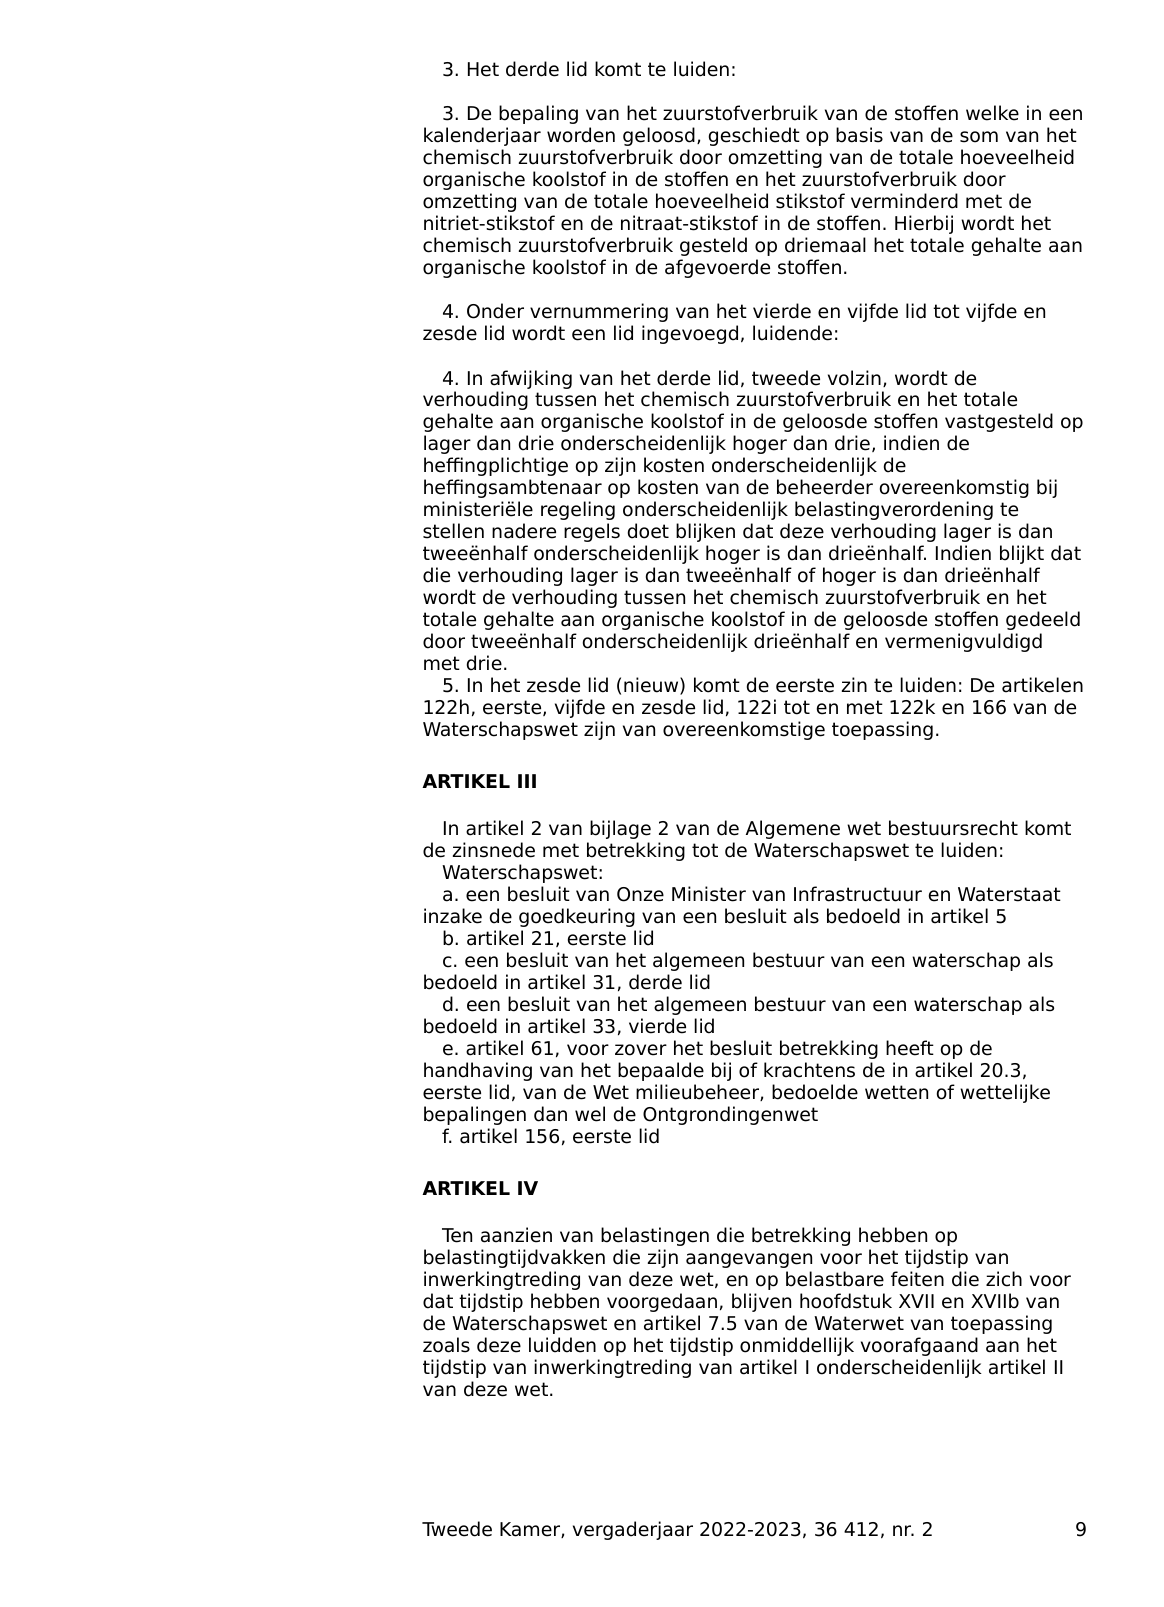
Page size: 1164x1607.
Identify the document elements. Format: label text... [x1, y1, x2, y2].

text e. artikel 61, voor zover het besluit betrekking heeft op de handhaving van het bepaalde bij of krachtens de in artikel 20.3, eerste lid, van de Wet milieubeheer, bedoelde wetten of wettelijke bepalingen dan wel de Ontgrondingenwet [422, 1038, 1087, 1126]
text 3. De bepaling van het zuurstofverbruik van de stoffen welke in een kalenderjaar worden geloosd, geschiedt op basis van de som van het chemisch zuurstofverbruik door omzetting van de totale hoeveelheid organische koolstof in de stoffen en het zuurstofverbruik door omzetting van de totale hoeveelheid stikstof verminderd met de nitriet-stikstof en de nitraat-stikstof in de stoffen. Hierbij wordt het chemisch zuurstofverbruik gesteld op driemaal het totale gehalte aan organische koolstof in de afgevoerde stoffen. [422, 103, 1087, 279]
text In artikel 2 van bijlage 2 van de Algemene wet bestuursrecht komt de zinsnede met betrekking tot de Waterschapswet te luiden: [422, 818, 1087, 862]
text 4. Onder vernummering van het vierde en vijfde lid tot vijfde en zesde lid wordt een lid ingevoegd, luidende: [422, 301, 1087, 345]
text 3. Het derde lid komt te luiden: [422, 59, 1087, 81]
text d. een besluit van het algemeen bestuur van een waterschap als bedoeld in artikel 33, vierde lid [422, 994, 1087, 1038]
text 4. In afwijking van het derde lid, tweede volzin, wordt de verhouding tussen het chemisch zuurstofverbruik en het totale gehalte aan organische koolstof in de geloosde stoffen vastgesteld op lager dan drie onderscheidenlijk hoger dan drie, indien de heffingplichtige op zijn kosten onderscheidenlijk de heffingsambtenaar op kosten van de beheerder overeenkomstig bij ministeriële regeling onderscheidenlijk belastingverordening te stellen nadere regels doet blijken dat deze verhouding lager is dan tweeënhalf onderscheidenlijk hoger is dan drieënhalf. Indien blijkt dat die verhouding lager is dan tweeënhalf of hoger is dan drieënhalf wordt de verhouding tussen het chemisch zuurstofverbruik en het totale gehalte aan organische koolstof in de geloosde stoffen gedeeld door tweeënhalf onderscheidenlijk drieënhalf en vermenigvuldigd met drie. [422, 367, 1087, 675]
text Waterschapswet: [422, 862, 1087, 884]
text 5. In het zesde lid (nieuw) komt de eerste zin te luiden: De artikelen 122h, eerste, vijfde en zesde lid, 122i tot en met 122k en 166 van de Waterschapswet zijn van overeenkomstige toepassing. [422, 675, 1087, 741]
text b. artikel 21, eerste lid [422, 928, 1087, 950]
subtitle ARTIKEL III [422, 771, 1087, 793]
subtitle ARTIKEL IV [422, 1178, 1087, 1200]
text a. een besluit van Onze Minister van Infrastructuur en Waterstaat inzake de goedkeuring van een besluit als bedoeld in artikel 5 [422, 884, 1087, 928]
text Ten aanzien van belastingen die betrekking hebben op belastingtijdvakken die zijn aangevangen voor het tijdstip van inwerkingtreding van deze wet, en op belastbare feiten die zich voor dat tijdstip hebben voorgedaan, blijven hoofdstuk XVII en XVIIb van de Waterschapswet en artikel 7.5 van de Waterwet van toepassing zoals deze luidden op het tijdstip onmiddellijk voorafgaand aan het tijdstip van inwerkingtreding van artikel I onderscheidenlijk artikel II van deze wet. [422, 1225, 1087, 1401]
text c. een besluit van het algemeen bestuur van een waterschap als bedoeld in artikel 31, derde lid [422, 950, 1087, 994]
text f. artikel 156, eerste lid [422, 1126, 1087, 1148]
